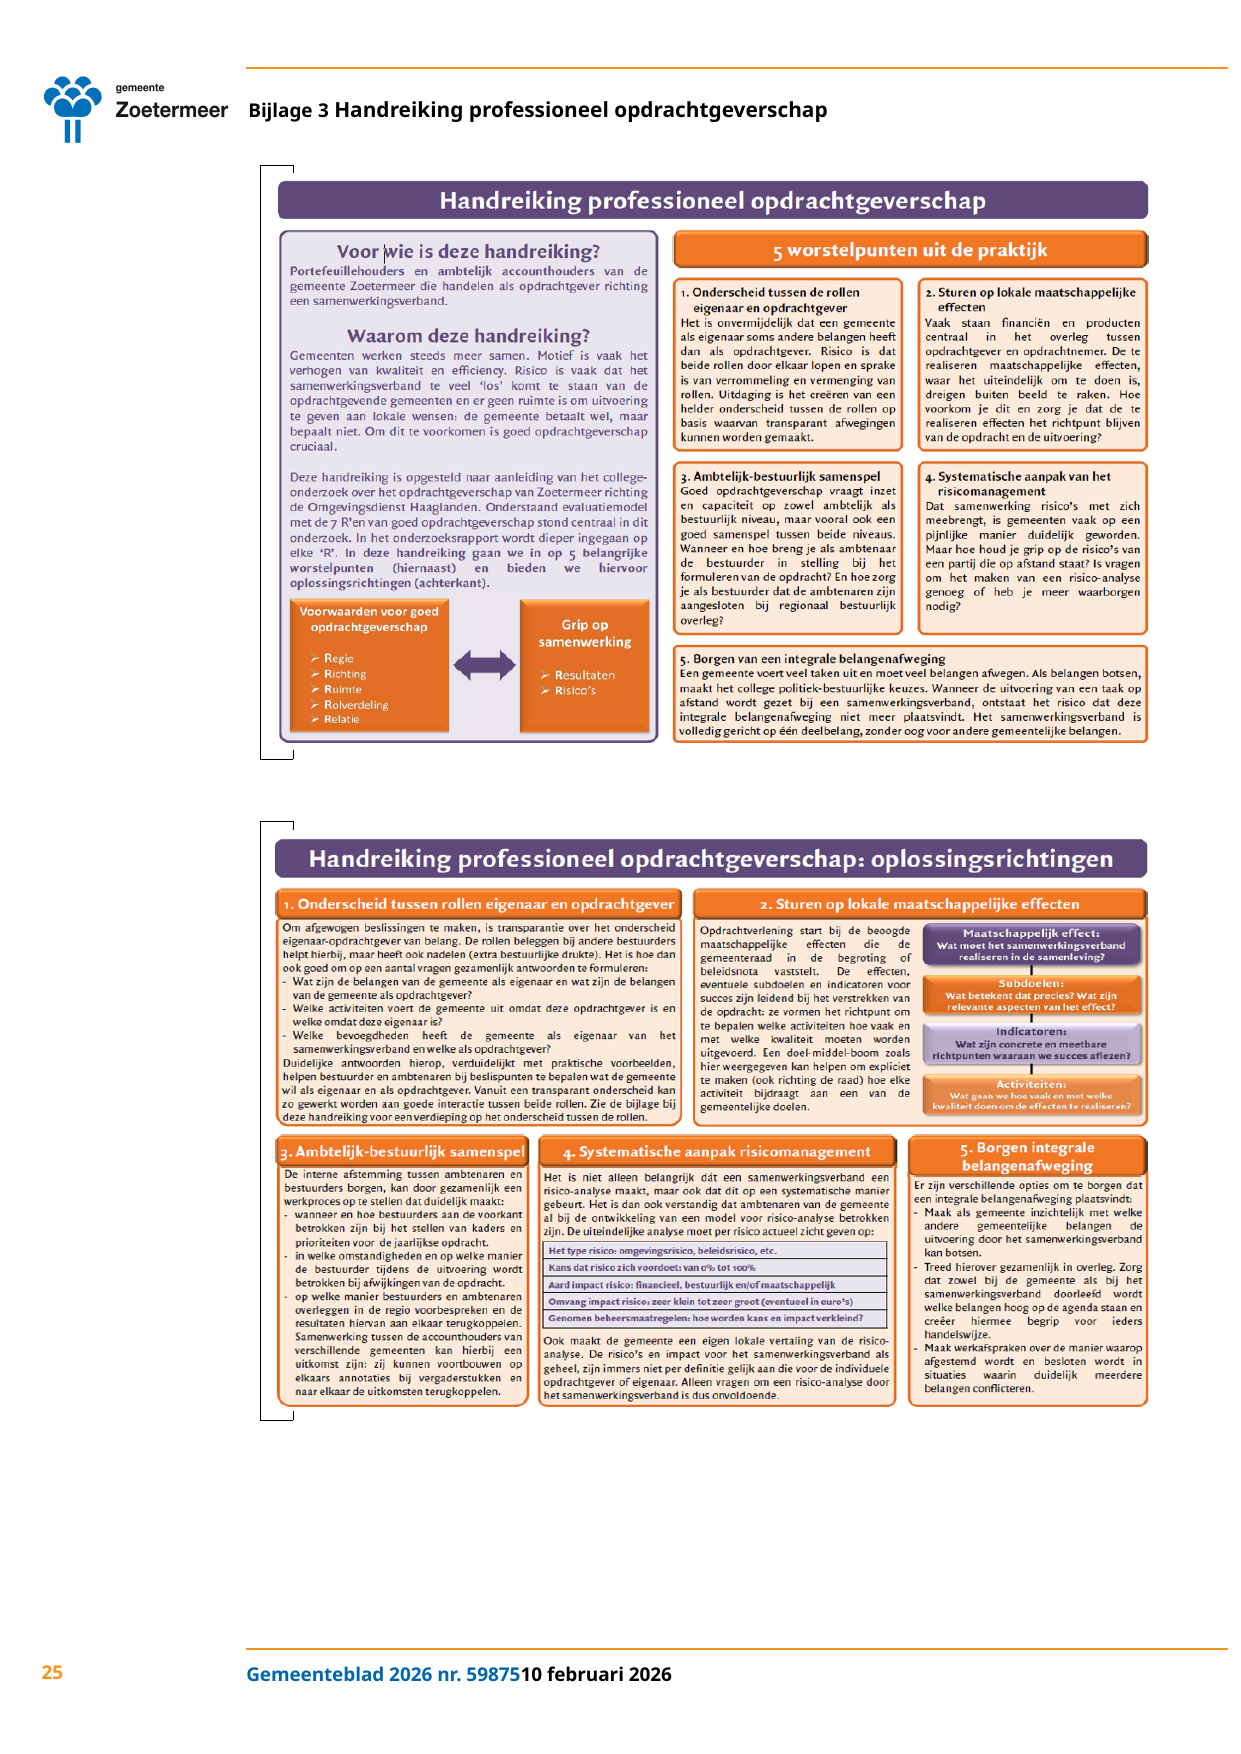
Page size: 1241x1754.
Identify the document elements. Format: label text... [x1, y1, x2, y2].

picture [41, 47, 231, 172]
picture [268, 173, 1155, 750]
text Bijlage 3 Handreiking professioneel opdrachtgeverschap [248, 95, 1152, 123]
picture [268, 830, 1155, 1411]
